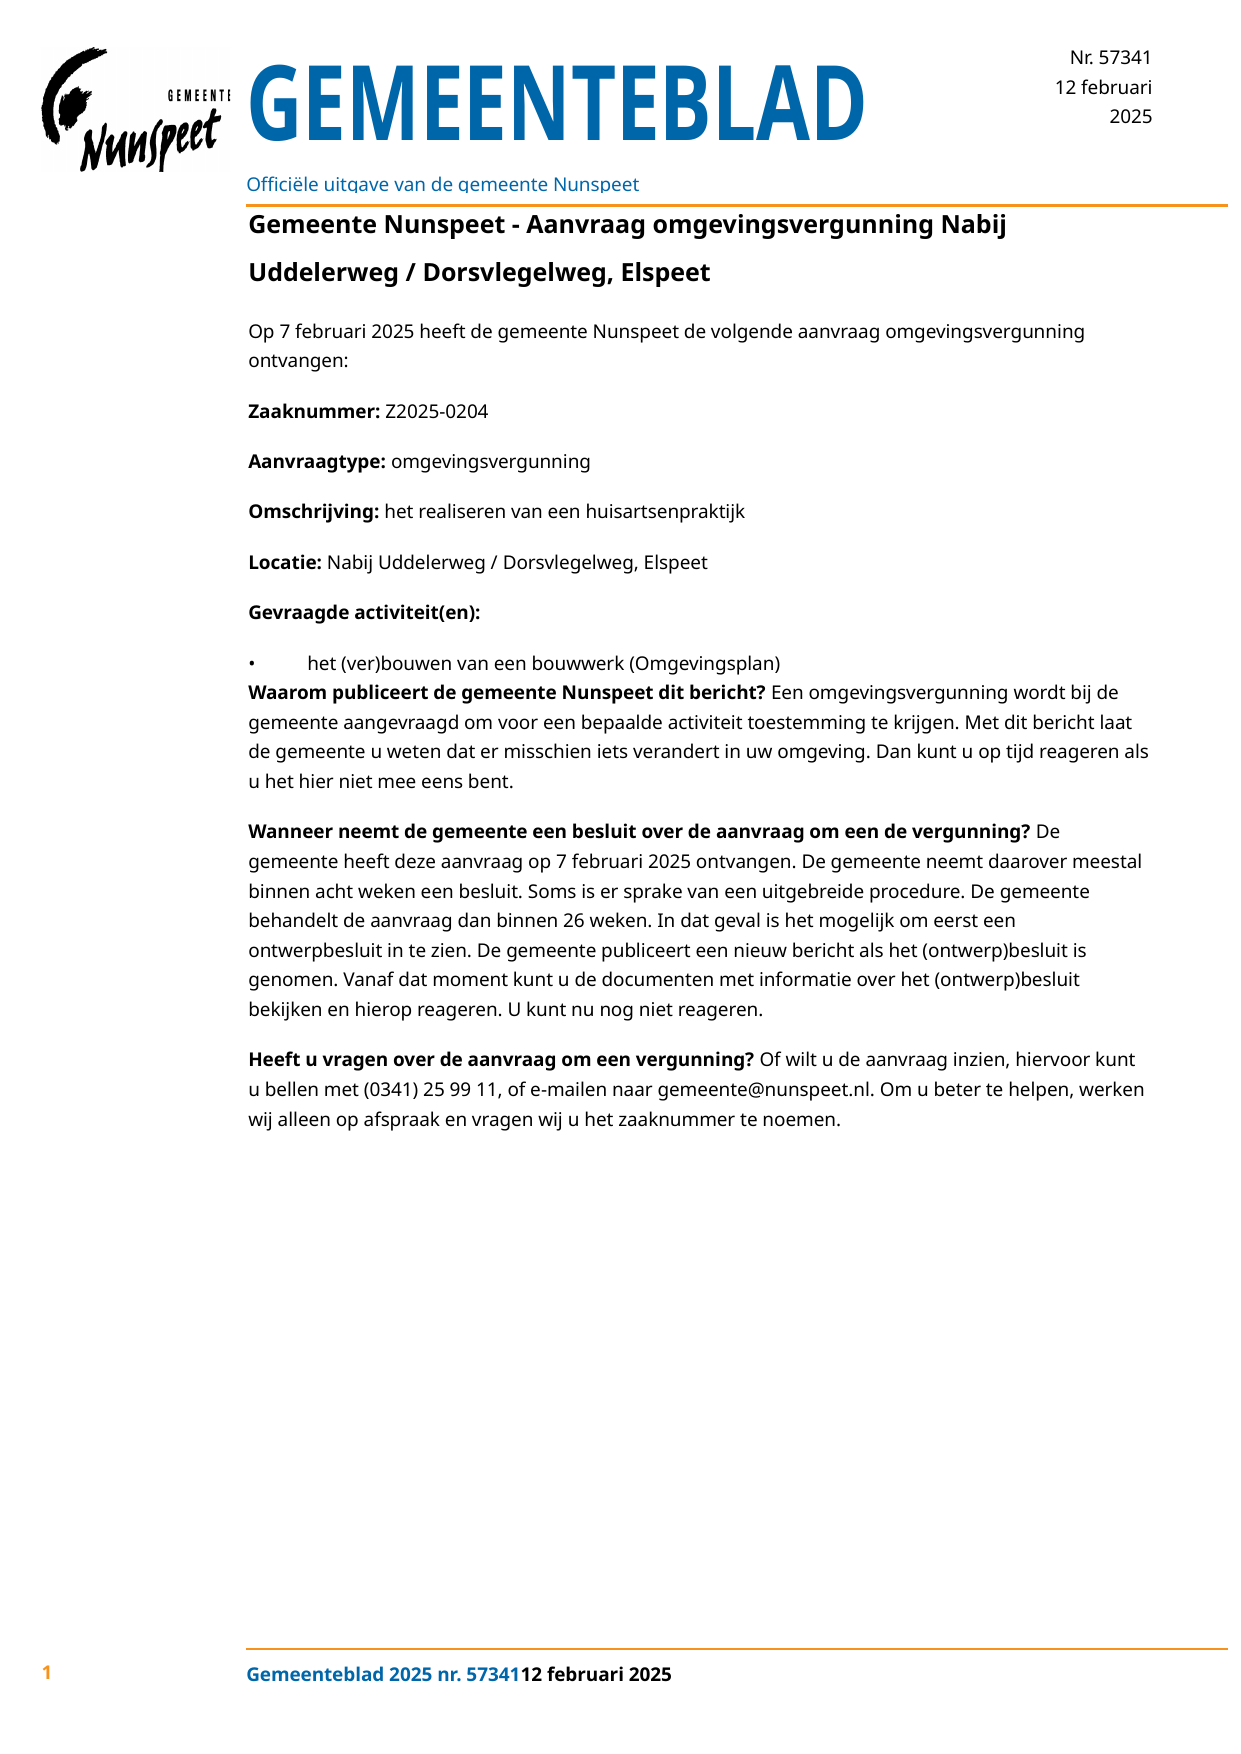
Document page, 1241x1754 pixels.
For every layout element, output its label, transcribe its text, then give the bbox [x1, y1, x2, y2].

text Heeft u vragen over de aanvraag om een vergunning? Of wilt u de aanvraag inzien, hiervoor kunt u bellen met (0341) 25 99 11, of e-mailen naar gemeente@nunspeet.nl. Om u beter te helpen, werken wij alleen op afspraak en vragen wij u het zaaknummer te noemen. [248, 1047, 1152, 1132]
text Waarom publiceert de gemeente Nunspeet dit bericht? Een omgevingsvergunning wordt bij de gemeente aangevraagd om voor een bepaalde activiteit toestemming te krijgen. Met dit bericht laat de gemeente u weten dat er misschien iets verandert in uw omgeving. Dan kunt u op tijd reageren als u het hier niet mee eens bent. [248, 679, 1152, 794]
text Omschrijving: het realiseren van een huisartsenpraktijk [248, 499, 1152, 524]
text Aanvraagtype: omgevingsvergunning [248, 448, 1152, 474]
text Locatie: Nabij Uddelerweg / Dorsvlegelweg, Elspeet [248, 549, 1152, 575]
text Gevraagde activiteit(en): [248, 599, 1152, 625]
text Wanneer neemt de gemeente een besluit over de aanvraag om een de vergunning? De gemeente heeft deze aanvraag op 7 februari 2025 ontvangen. De gemeente neemt daarover meestal binnen acht weken een besluit. Soms is er sprake van een uitgebreide procedure. De gemeente behandelt de aanvraag dan binnen 26 weken. In dat geval is het mogelijk om eerst een ontwerpbesluit in te zien. De gemeente publiceert een nieuw bericht als het (ontwerp)besluit is genomen. Vanaf dat moment kunt u de documenten met informatie over het (ontwerp)besluit bekijken en hierop reageren. U kunt nu nog niet reageren. [248, 819, 1152, 1022]
text Gemeente Nunspeet - Aanvraag omgevingsvergunning Nabij Uddelerweg / Dorsvlegelweg, Elspeet [248, 207, 1152, 288]
picture [41, 47, 231, 172]
text Op 7 februari 2025 heeft de gemeente Nunspeet de volgende aanvraag omgevingsvergunning ontvangen: [248, 318, 1152, 373]
list het (ver)bouwen van een bouwwerk (Omgevingsplan) [248, 650, 1152, 676]
text Zaaknummer: Z2025-0204 [248, 398, 1152, 424]
